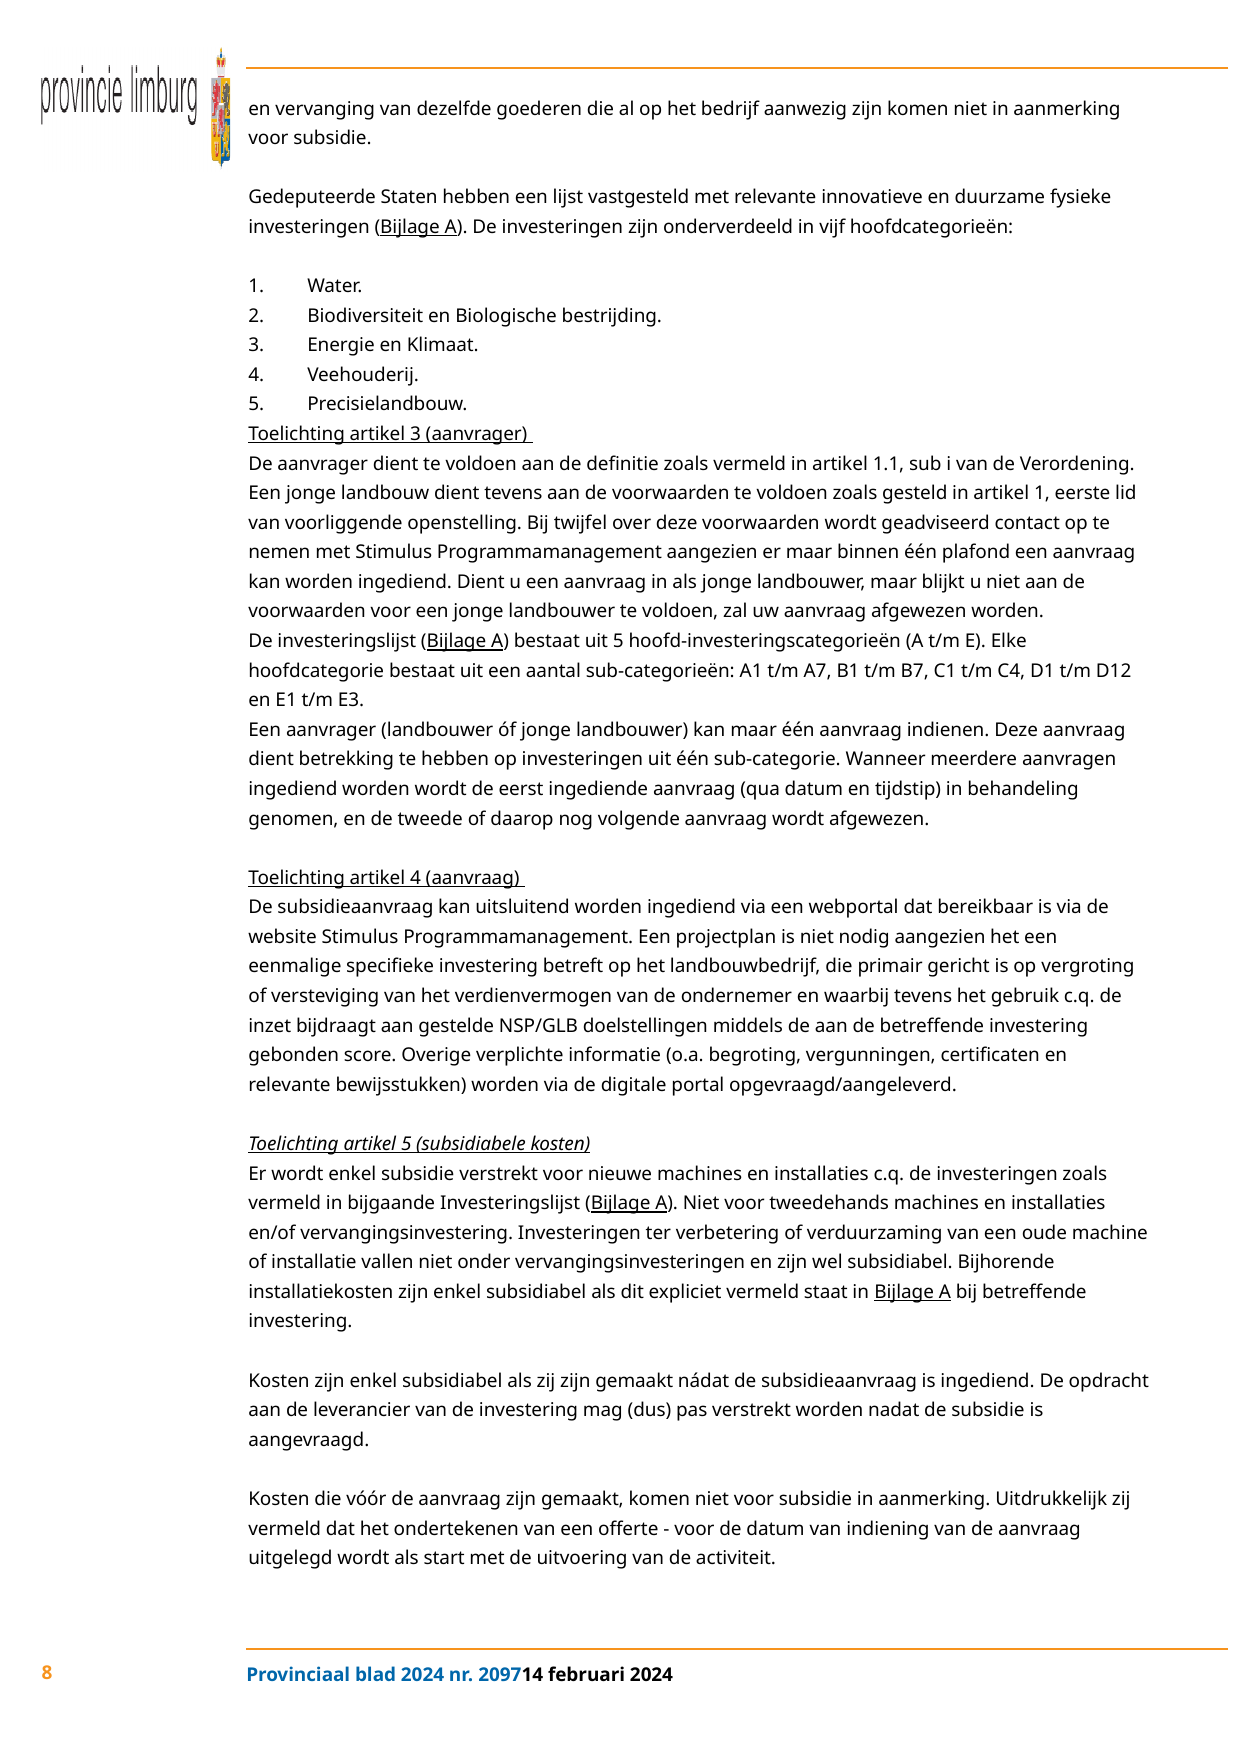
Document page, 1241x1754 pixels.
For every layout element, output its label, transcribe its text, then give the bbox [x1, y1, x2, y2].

text Toelichting artikel 5 (subsidiabele kosten) [248, 1130, 1152, 1156]
text Een jonge landbouw dient tevens aan de voorwaarden te voldoen zoals gesteld in artikel 1, eerste lid van voorliggende openstelling. Bij twijfel over deze voorwaarden wordt geadviseerd contact op te nemen met Stimulus Programmamanagement aangezien er maar binnen één plafond een aanvraag kan worden ingediend. Dient u een aanvraag in als jonge landbouwer, maar blijkt u niet aan de voorwaarden voor een jonge landbouwer te voldoen, zal uw aanvraag afgewezen worden. [248, 479, 1152, 623]
text Er wordt enkel subsidie verstrekt voor nieuwe machines en installaties c.q. de investeringen zoals vermeld in bijgaande Investeringslijst (Bijlage A). Niet voor tweedehands machines en installaties en/of vervangingsinvestering. Investeringen ter verbetering of verduurzaming van een oude machine of installatie vallen niet onder vervangingsinvesteringen en zijn wel subsidiabel. Bijhorende installatiekosten zijn enkel subsidiabel als dit expliciet vermeld staat in Bijlage A bij betreffende investering. [248, 1160, 1152, 1333]
text Gedeputeerde Staten hebben een lijst vastgesteld met relevante innovatieve en duurzame fysieke investeringen (Bijlage A). De investeringen zijn onderverdeeld in vijf hoofdcategorieën: [248, 183, 1152, 239]
text Een aanvrager (landbouwer óf jonge landbouwer) kan maar één aanvraag indienen. Deze aanvraag dient betrekking te hebben op investeringen uit één sub-categorie. Wanneer meerdere aanvragen ingediend worden wordt de eerst ingediende aanvraag (qua datum en tijdstip) in behandeling genomen, en de tweede of daarop nog volgende aanvraag wordt afgewezen. [248, 716, 1152, 831]
text Toelichting artikel 3 (aanvrager) [248, 420, 1152, 446]
list Veehouderij. [248, 361, 1152, 387]
text De subsidieaanvraag kan uitsluitend worden ingediend via een webportal dat bereikbaar is via de website Stimulus Programmamanagement. Een projectplan is niet nodig aangezien het een eenmalige specifieke investering betreft op het landbouwbedrijf, die primair gericht is op vergroting of versteviging van het verdienvermogen van de ondernemer en waarbij tevens het gebruik c.q. de inzet bijdraagt aan gestelde NSP/GLB doelstellingen middels de aan de betreffende investering gebonden score. Overige verplichte informatie (o.a. begroting, vergunningen, certificaten en relevante bewijsstukken) worden via de digitale portal opgevraagd/aangeleverd. [248, 893, 1152, 1097]
list Water. [248, 272, 1152, 298]
text en vervanging van dezelfde goederen die al op het bedrijf aanwezig zijn komen niet in aanmerking voor subsidie. [248, 95, 1152, 150]
text De investeringslijst (Bijlage A) bestaat uit 5 hoofd-investeringscategorieën (A t/m E). Elke hoofdcategorie bestaat uit een aantal sub-categorieën: A1 t/m A7, B1 t/m B7, C1 t/m C4, D1 t/m D12 en E1 t/m E3. [248, 627, 1152, 712]
list Precisielandbouw. [248, 391, 1152, 416]
list Energie en Klimaat. [248, 331, 1152, 357]
list Biodiversiteit en Biologische bestrijding. [248, 302, 1152, 328]
picture [41, 47, 231, 172]
text Toelichting artikel 4 (aanvraag) [248, 864, 1152, 890]
text De aanvrager dient te voldoen aan de definitie zoals vermeld in artikel 1.1, sub i van de Verordening. [248, 450, 1152, 476]
text Kosten zijn enkel subsidiabel als zij zijn gemaakt nádat de subsidieaanvraag is ingediend. De opdracht aan de leverancier van de investering mag (dus) pas verstrekt worden nadat de subsidie is aangevraagd. [248, 1367, 1152, 1452]
text Kosten die vóór de aanvraag zijn gemaakt, komen niet voor subsidie in aanmerking. Uitdrukkelijk zij vermeld dat het ondertekenen van een offerte - voor de datum van indiening van de aanvraag uitgelegd wordt als start met de uitvoering van de activiteit. [248, 1485, 1152, 1570]
